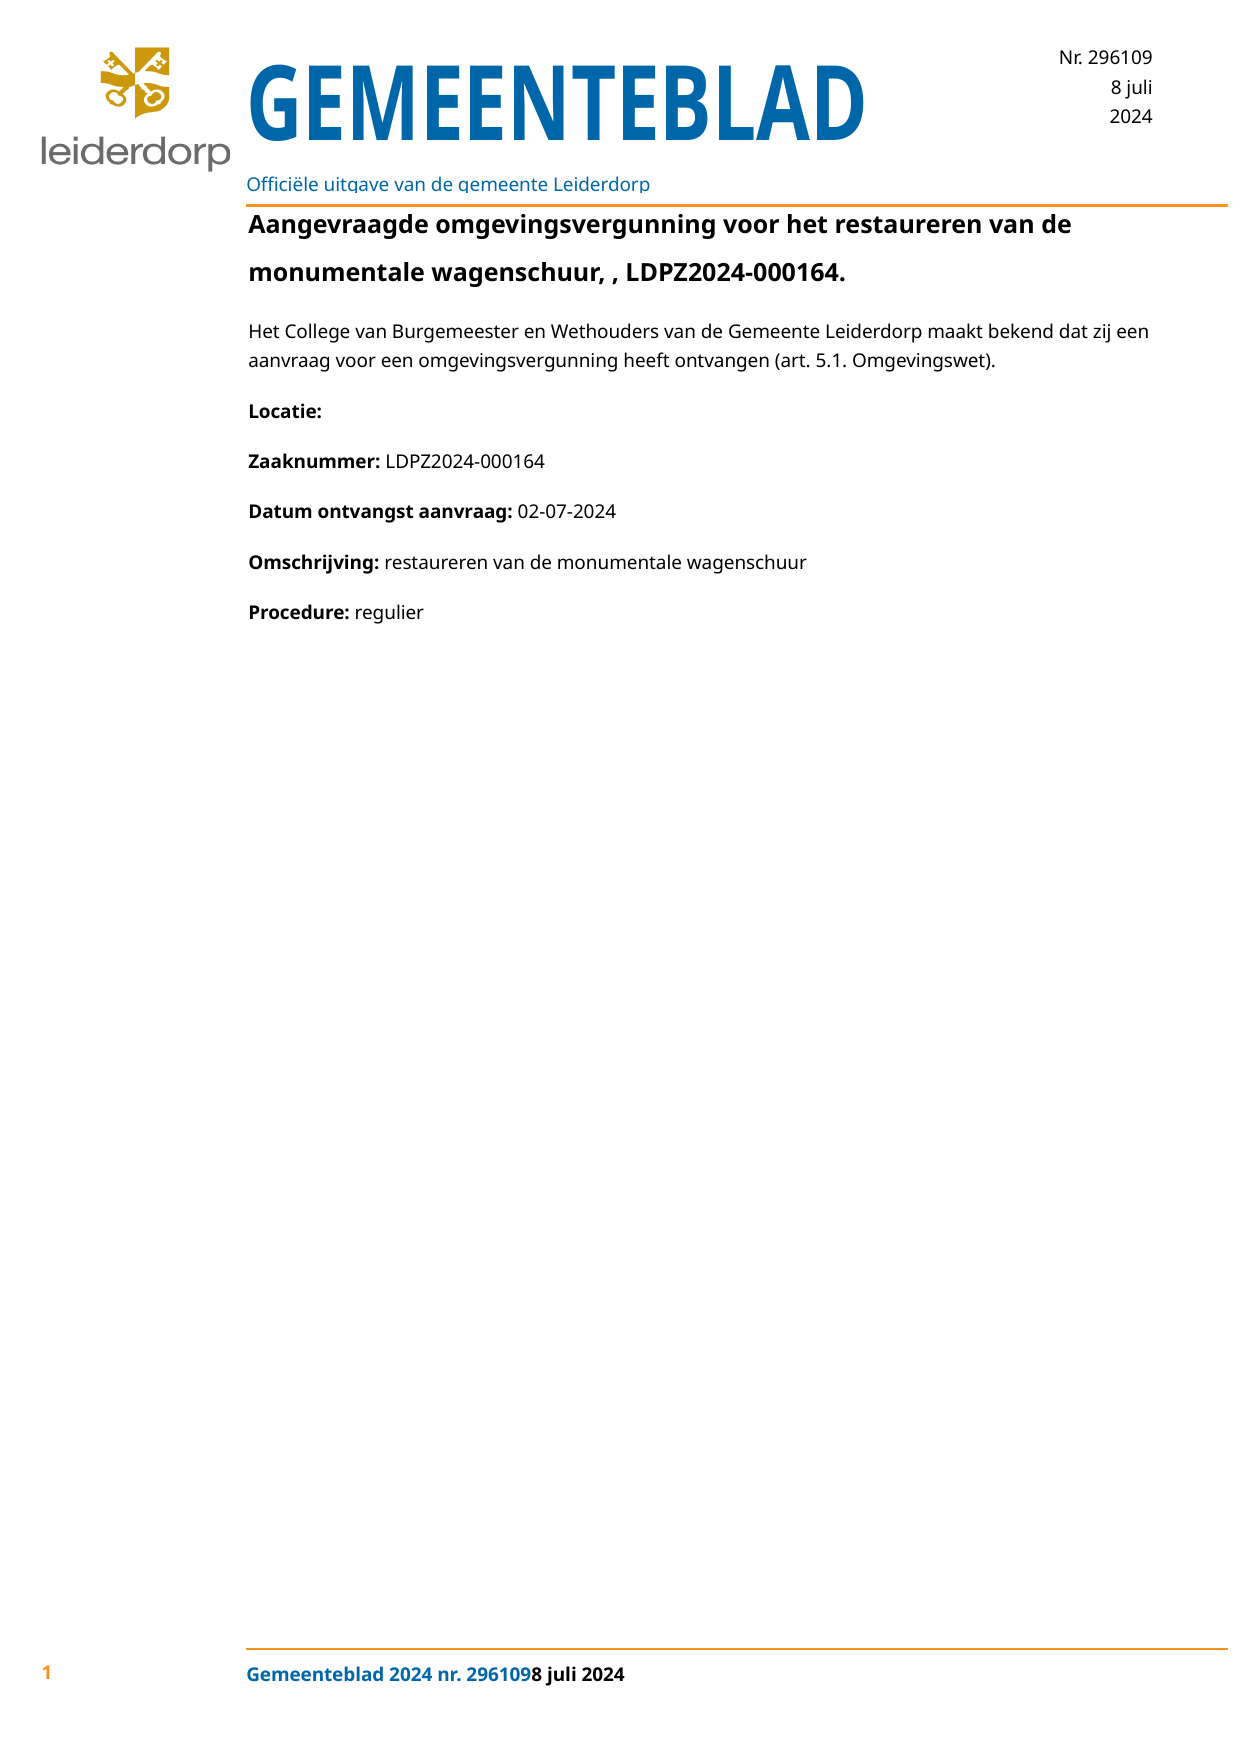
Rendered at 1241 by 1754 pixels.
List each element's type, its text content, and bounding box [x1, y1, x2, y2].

text Locatie: [248, 398, 1152, 424]
text Het College van Burgemeester en Wethouders van de Gemeente Leiderdorp maakt bekend dat zij een aanvraag voor een omgevingsvergunning heeft ontvangen (art. 5.1. Omgevingswet). [248, 318, 1152, 373]
text Procedure: regulier [248, 599, 1152, 625]
text Zaaknummer: LDPZ2024-000164 [248, 448, 1152, 474]
text Aangevraagde omgevingsvergunning voor het restaureren van de monumentale wagenschuur, , LDPZ2024-000164. [248, 207, 1152, 288]
text Omschrijving: restaureren van de monumentale wagenschuur [248, 549, 1152, 575]
text Datum ontvangst aanvraag: 02-07-2024 [248, 499, 1152, 524]
picture [41, 47, 231, 172]
